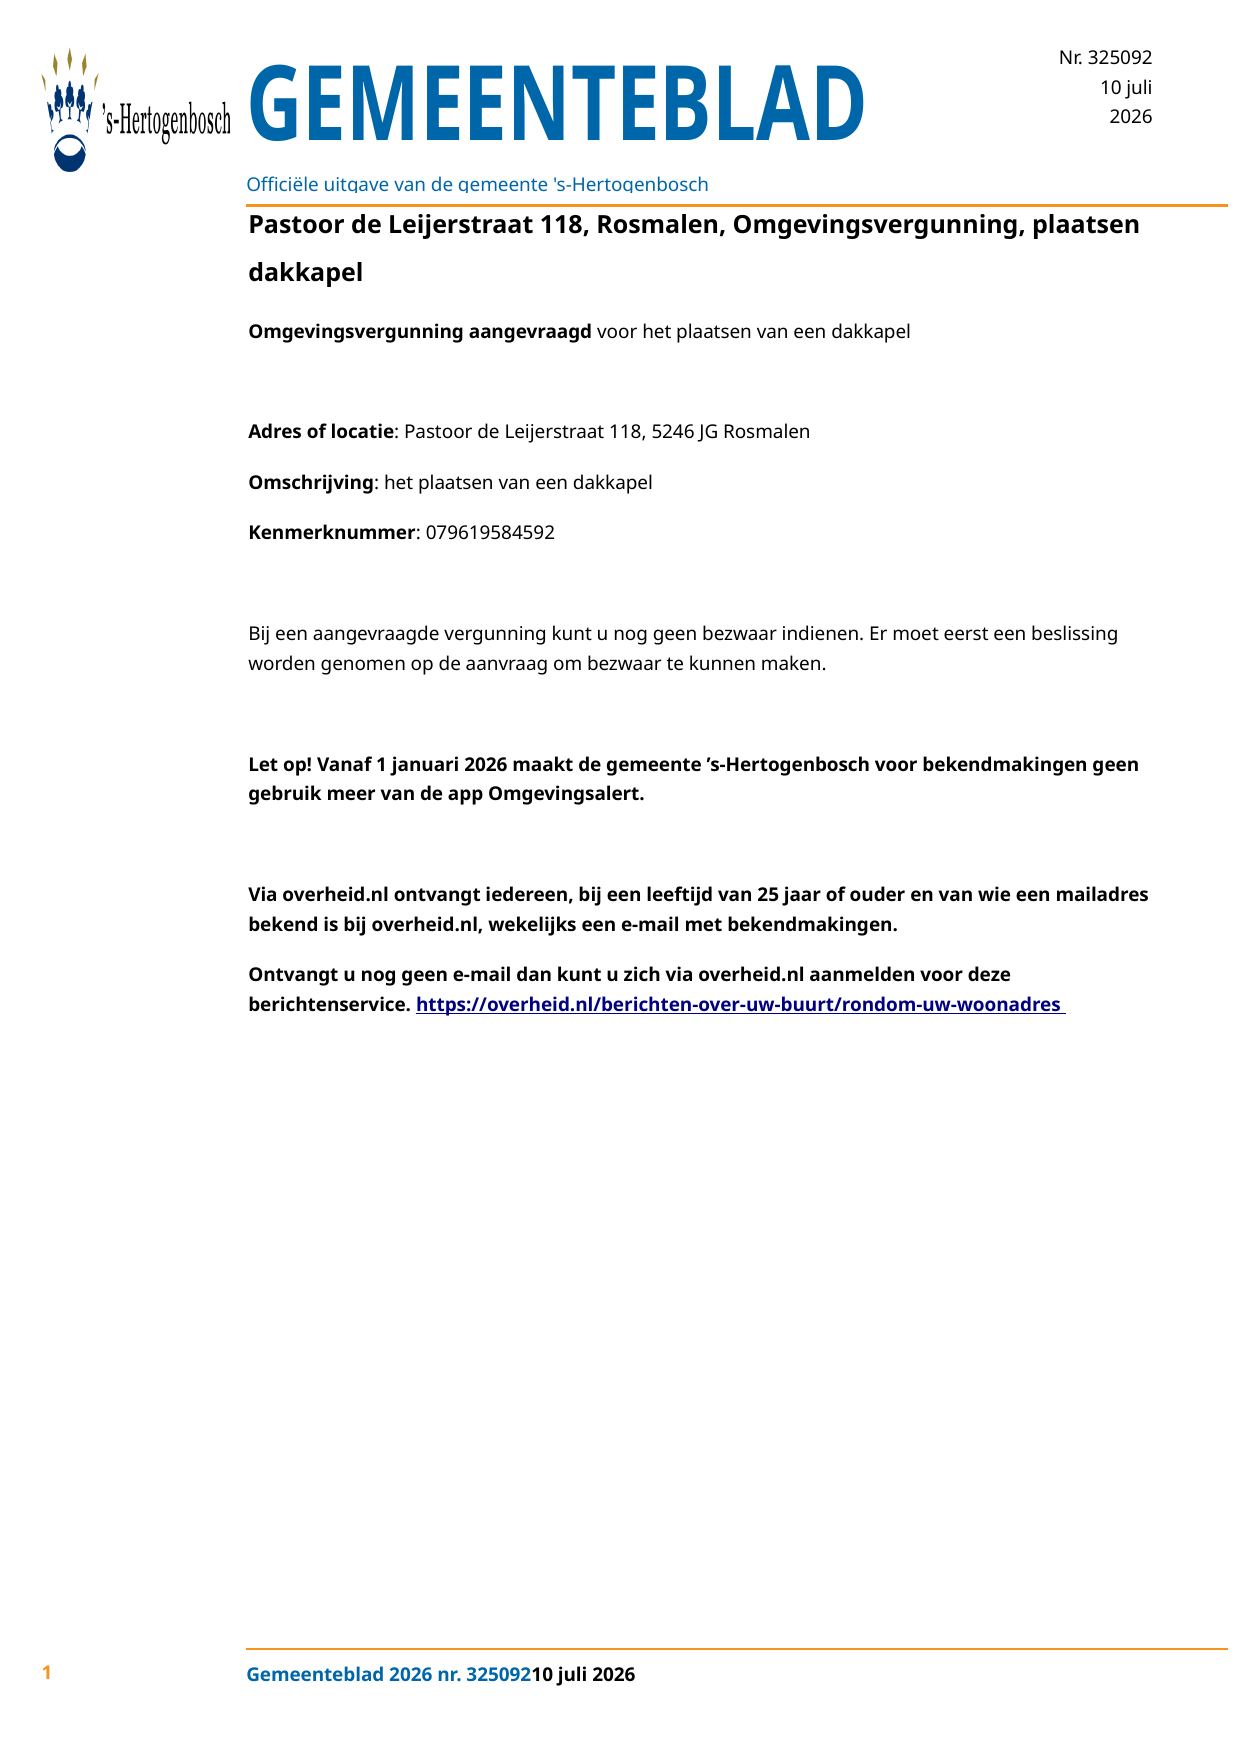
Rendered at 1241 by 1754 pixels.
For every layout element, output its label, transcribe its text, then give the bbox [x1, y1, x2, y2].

text Via overheid.nl ontvangt iedereen, bij een leeftijd van 25 jaar of ouder en van wie een mailadres bekend is bij overheid.nl, wekelijks een e-mail met bekendmakingen. [248, 881, 1152, 937]
text Kenmerknummer: 079619584592 [248, 519, 1152, 545]
text Ontvangt u nog geen e-mail dan kunt u zich via overheid.nl aanmelden voor deze berichtenservice. https://overheid.nl/berichten-over-uw-buurt/rondom-uw-woonadres [248, 961, 1152, 1017]
picture [41, 47, 231, 172]
text Omschrijving: het plaatsen van een dakkapel [248, 469, 1152, 495]
text Adres of locatie: Pastoor de Leijerstraat 118, 5246 JG Rosmalen [248, 419, 1152, 444]
text Bij een aangevraagde vergunning kunt u nog geen bezwaar indienen. Er moet eerst een beslissing worden genomen op de aanvraag om bezwaar te kunnen maken. [248, 620, 1152, 676]
text Let op! Vanaf 1 januari 2026 maakt de gemeente ’s-Hertogenbosch voor bekendmakingen geen gebruik meer van de app Omgevingsalert. [248, 751, 1152, 806]
text Omgevingsvergunning aangevraagd voor het plaatsen van een dakkapel [248, 318, 1152, 344]
text Pastoor de Leijerstraat 118, Rosmalen, Omgevingsvergunning, plaatsen dakkapel [248, 207, 1152, 288]
